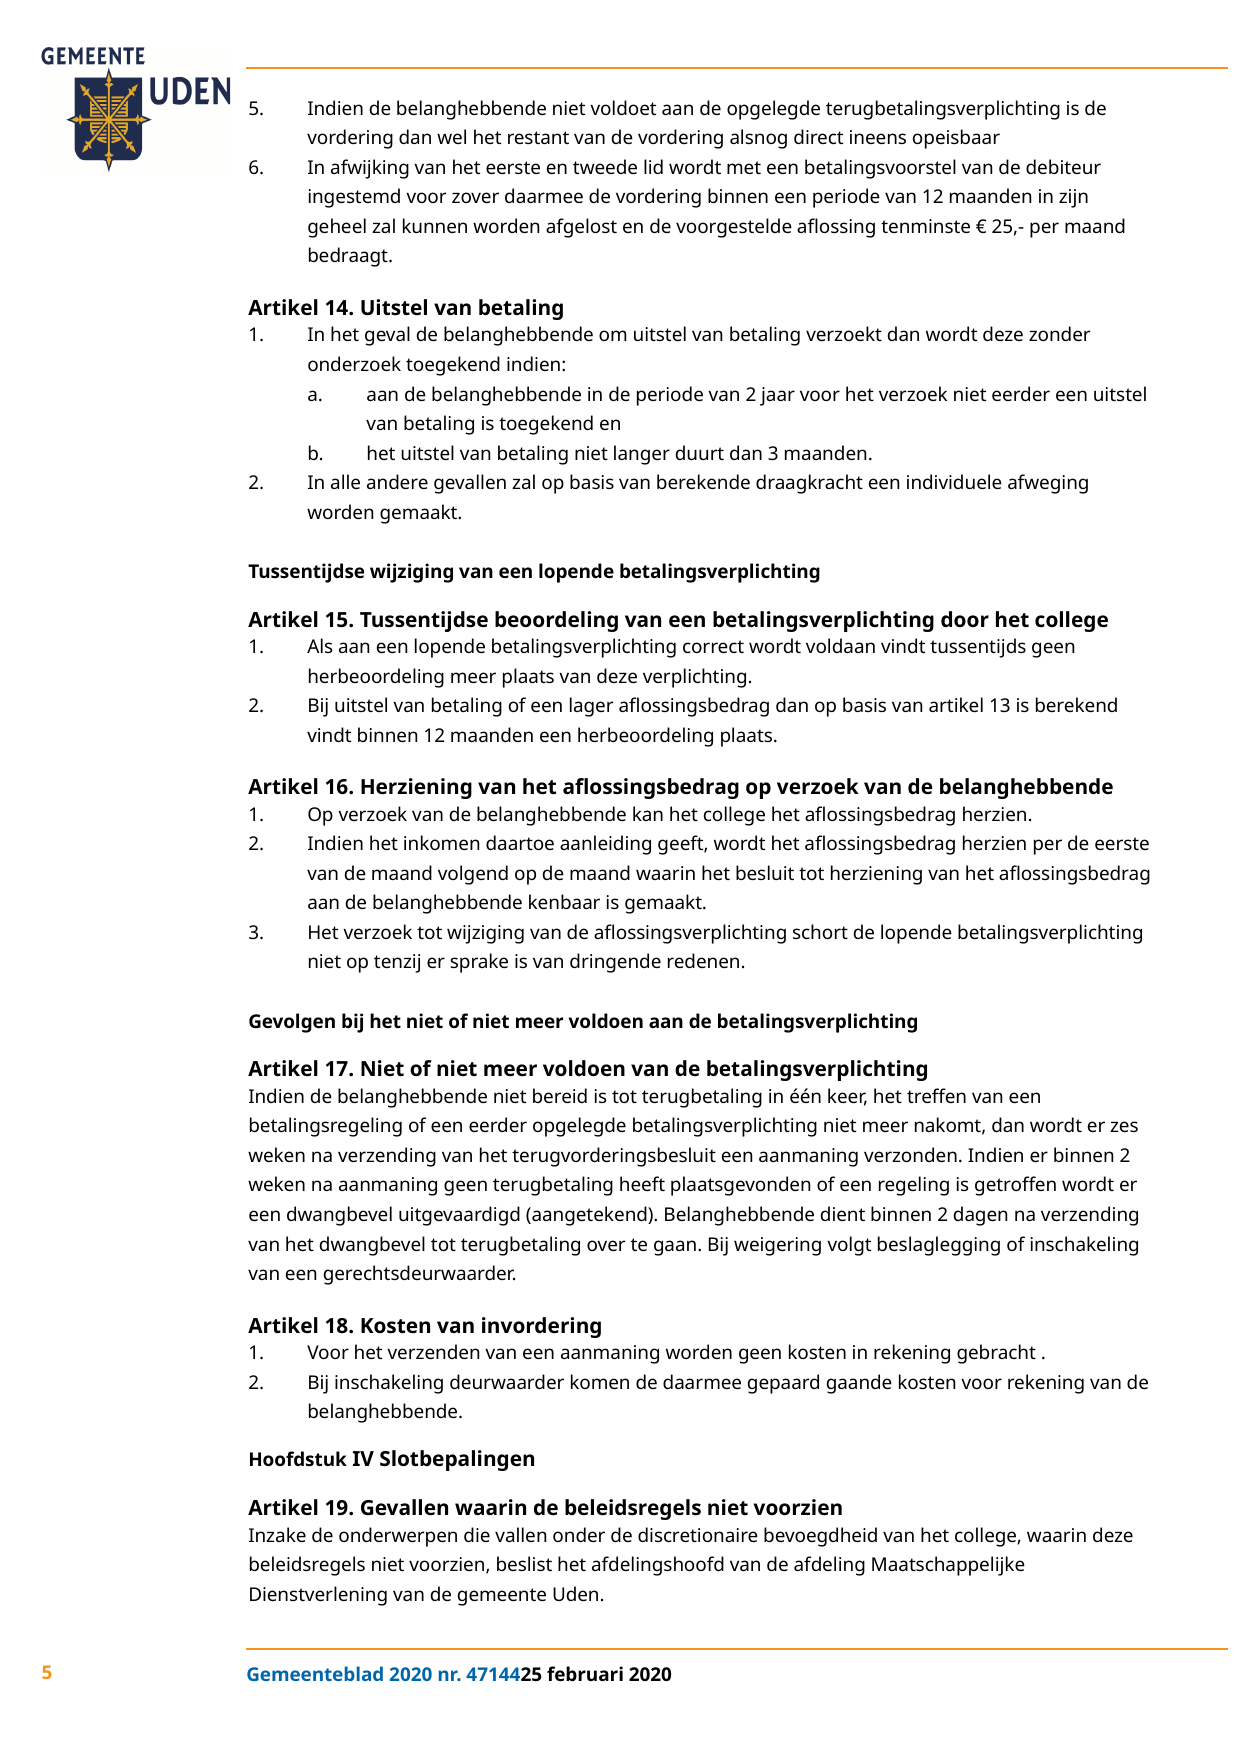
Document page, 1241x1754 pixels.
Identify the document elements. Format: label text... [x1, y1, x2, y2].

text Tussentijdse wijziging van een lopende betalingsverplichting [248, 558, 1152, 584]
text Artikel 14. Uitstel van betaling [248, 293, 1152, 322]
text Hoofdstuk IV Slotbepalingen [248, 1444, 1152, 1472]
text Artikel 18. Kosten van invordering [248, 1311, 1152, 1339]
list Het verzoek tot wijziging van de aflossingsverplichting schort de lopende betalingsverplichting niet op tenzij er sprake is van dringende redenen. [248, 919, 1152, 974]
list In het geval de belanghebbende om uitstel van betaling verzoekt dan wordt deze zonder onderzoek toegekend indien: [248, 322, 1152, 377]
text Indien de belanghebbende niet bereid is tot terugbetaling in één keer, het treffen van een betalingsregeling of een eerder opgelegde betalingsverplichting niet meer nakomt, dan wordt er zes weken na verzending van het terugvorderingsbesluit een aanmaning verzonden. Indien er binnen 2 weken na aanmaning geen terugbetaling heeft plaatsgevonden of een regeling is getroffen wordt er een dwangbevel uitgevaardigd (aangetekend). Belanghebbende dient binnen 2 dagen na verzending van het dwangbevel tot terugbetaling over te gaan. Bij weigering volgt beslaglegging of inschakeling van een gerechtsdeurwaarder. [248, 1083, 1152, 1286]
list In alle andere gevallen zal op basis van berekende draagkracht een individuele afweging worden gemaakt. [248, 469, 1152, 525]
text Artikel 15. Tussentijdse beoordeling van een betalingsverplichting door het college [248, 605, 1152, 633]
picture [41, 47, 231, 172]
list Indien het inkomen daartoe aanleiding geeft, wordt het aflossingsbedrag herzien per de eerste van de maand volgend op de maand waarin het besluit tot herziening van het aflossingsbedrag aan de belanghebbende kenbaar is gemaakt. [248, 830, 1152, 915]
list het uitstel van betaling niet langer duurt dan 3 maanden. [307, 440, 1152, 466]
list In afwijking van het eerste en tweede lid wordt met een betalingsvoorstel van de debiteur ingestemd voor zover daarmee de vordering binnen een periode van 12 maanden in zijn geheel zal kunnen worden afgelost en de voorgestelde aflossing tenminste € 25,- per maand bedraagt. [248, 154, 1152, 268]
list aan de belanghebbende in de periode van 2 jaar voor het verzoek niet eerder een uitstel van betaling is toegekend en [307, 381, 1152, 436]
text Artikel 16. Herziening van het aflossingsbedrag op verzoek van de belanghebbende [248, 772, 1152, 801]
list Bij inschakeling deurwaarder komen de daarmee gepaard gaande kosten voor rekening van de belanghebbende. [248, 1369, 1152, 1424]
text Artikel 17. Niet of niet meer voldoen van de betalingsverplichting [248, 1054, 1152, 1083]
list Op verzoek van de belanghebbende kan het college het aflossingsbedrag herzien. [248, 801, 1152, 827]
text Gevolgen bij het niet of niet meer voldoen aan de betalingsverplichting [248, 1008, 1152, 1034]
text Artikel 19. Gevallen waarin de beleidsregels niet voorzien [248, 1493, 1152, 1522]
list Indien de belanghebbende niet voldoet aan de opgelegde terugbetalingsverplichting is de vordering dan wel het restant van de vordering alsnog direct ineens opeisbaar [248, 95, 1152, 150]
list Voor het verzenden van een aanmaning worden geen kosten in rekening gebracht . [248, 1339, 1152, 1365]
text Inzake de onderwerpen die vallen onder de discretionaire bevoegdheid van het college, waarin deze beleidsregels niet voorzien, beslist het afdelingshoofd van de afdeling Maatschappelijke Dienstverlening van de gemeente Uden. [248, 1522, 1152, 1607]
list Als aan een lopende betalingsverplichting correct wordt voldaan vindt tussentijds geen herbeoordeling meer plaats van deze verplichting. [248, 633, 1152, 688]
list Bij uitstel van betaling of een lager aflossingsbedrag dan op basis van artikel 13 is berekend vindt binnen 12 maanden een herbeoordeling plaats. [248, 692, 1152, 748]
